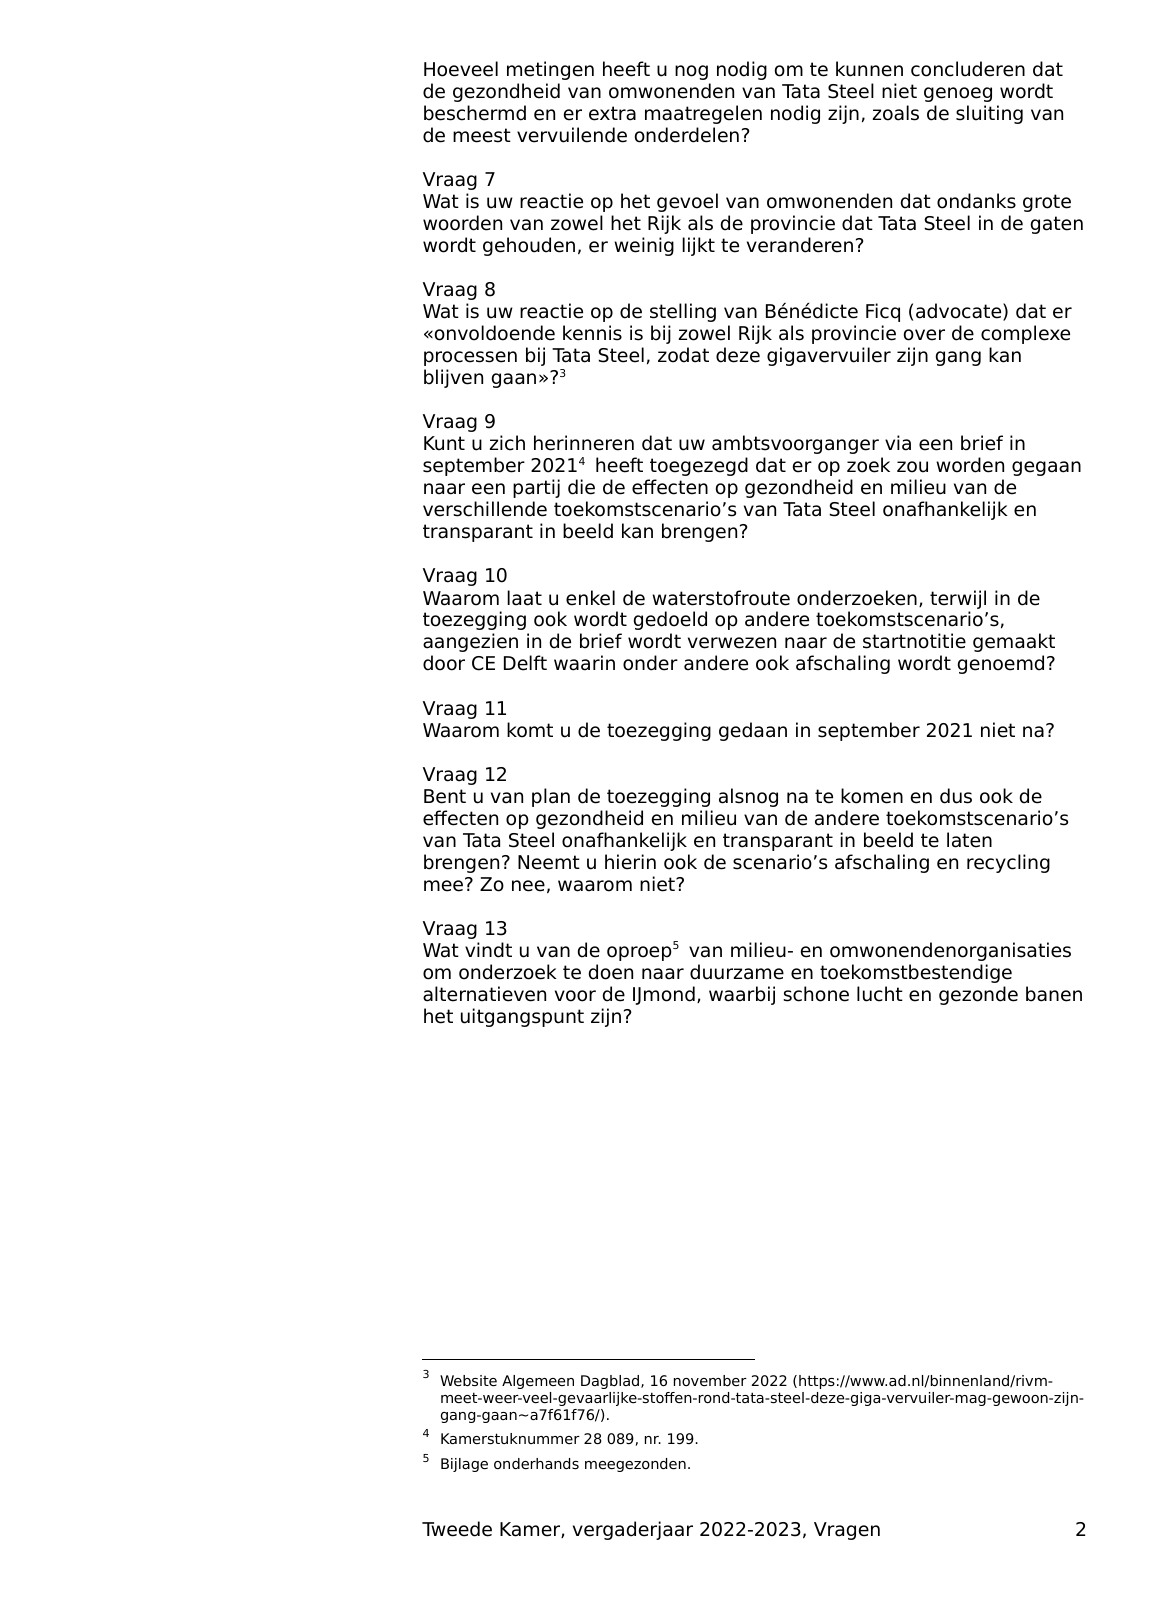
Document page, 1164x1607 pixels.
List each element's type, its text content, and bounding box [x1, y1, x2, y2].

text Wat is uw reactie op het gevoel van omwonenden dat ondanks grote woorden van zowel het Rijk als de provincie dat Tata Steel in de gaten wordt gehouden, er weinig lijkt te veranderen? [422, 191, 1087, 257]
text Vraag 8 [422, 279, 1087, 301]
text Waarom komt u de toezegging gedaan in september 2021 niet na? [422, 719, 1087, 741]
text Vraag 9 [422, 411, 1087, 433]
text Vraag 7 [422, 169, 1087, 191]
text Wat is uw reactie op de stelling van Bénédicte Ficq (advocate) dat er «onvoldoende kennis is bij zowel Rijk als provincie over de complexe processen bij Tata Steel, zodat deze gigavervuiler zijn gang kan blijven gaan»? [422, 301, 1087, 389]
text Wat vindt u van de oproep van milieu- en omwonendenorganisaties om onderzoek te doen naar duurzame en toekomstbestendige alternatieven voor de IJmond, waarbij schone lucht en gezonde banen het uitgangspunt zijn? [422, 940, 1087, 1028]
text Website Algemeen Dagblad, 16 november 2022 (https://www.ad.nl/binnenland/rivm-meet-weer-veel-gevaarlijke-stoffen-rond-tata-steel-deze-giga-vervuiler-mag-gewoon-zijn-gang-gaan~a7f61f76/). [422, 1368, 1087, 1424]
text Bijlage onderhands meegezonden. [422, 1452, 1087, 1474]
text Kamerstuknummer 28 089, nr. 199. [422, 1427, 1087, 1449]
text Waarom laat u enkel de waterstofroute onderzoeken, terwijl in de toezegging ook wordt gedoeld op andere toekomstscenario’s, aangezien in de brief wordt verwezen naar de startnotitie gemaakt door CE Delft waarin onder andere ook afschaling wordt genoemd? [422, 587, 1087, 675]
text Vraag 11 [422, 697, 1087, 719]
text Vraag 13 [422, 918, 1087, 940]
text Vraag 12 [422, 764, 1087, 786]
text Bent u van plan de toezegging alsnog na te komen en dus ook de effecten op gezondheid en milieu van de andere toekomstscenario’s van Tata Steel onafhankelijk en transparant in beeld te laten brengen? Neemt u hierin ook de scenario’s afschaling en recycling mee? Zo nee, waarom niet? [422, 786, 1087, 896]
text Vraag 10 [422, 565, 1087, 587]
text Hoeveel metingen heeft u nog nodig om te kunnen concluderen dat de gezondheid van omwonenden van Tata Steel niet genoeg wordt beschermd en er extra maatregelen nodig zijn, zoals de sluiting van de meest vervuilende onderdelen? [422, 59, 1087, 147]
text Kunt u zich herinneren dat uw ambtsvoorganger via een brief in september 2021 heeft toegezegd dat er op zoek zou worden gegaan naar een partij die de effecten op gezondheid en milieu van de verschillende toekomstscenario’s van Tata Steel onafhankelijk en transparant in beeld kan brengen? [422, 433, 1087, 543]
